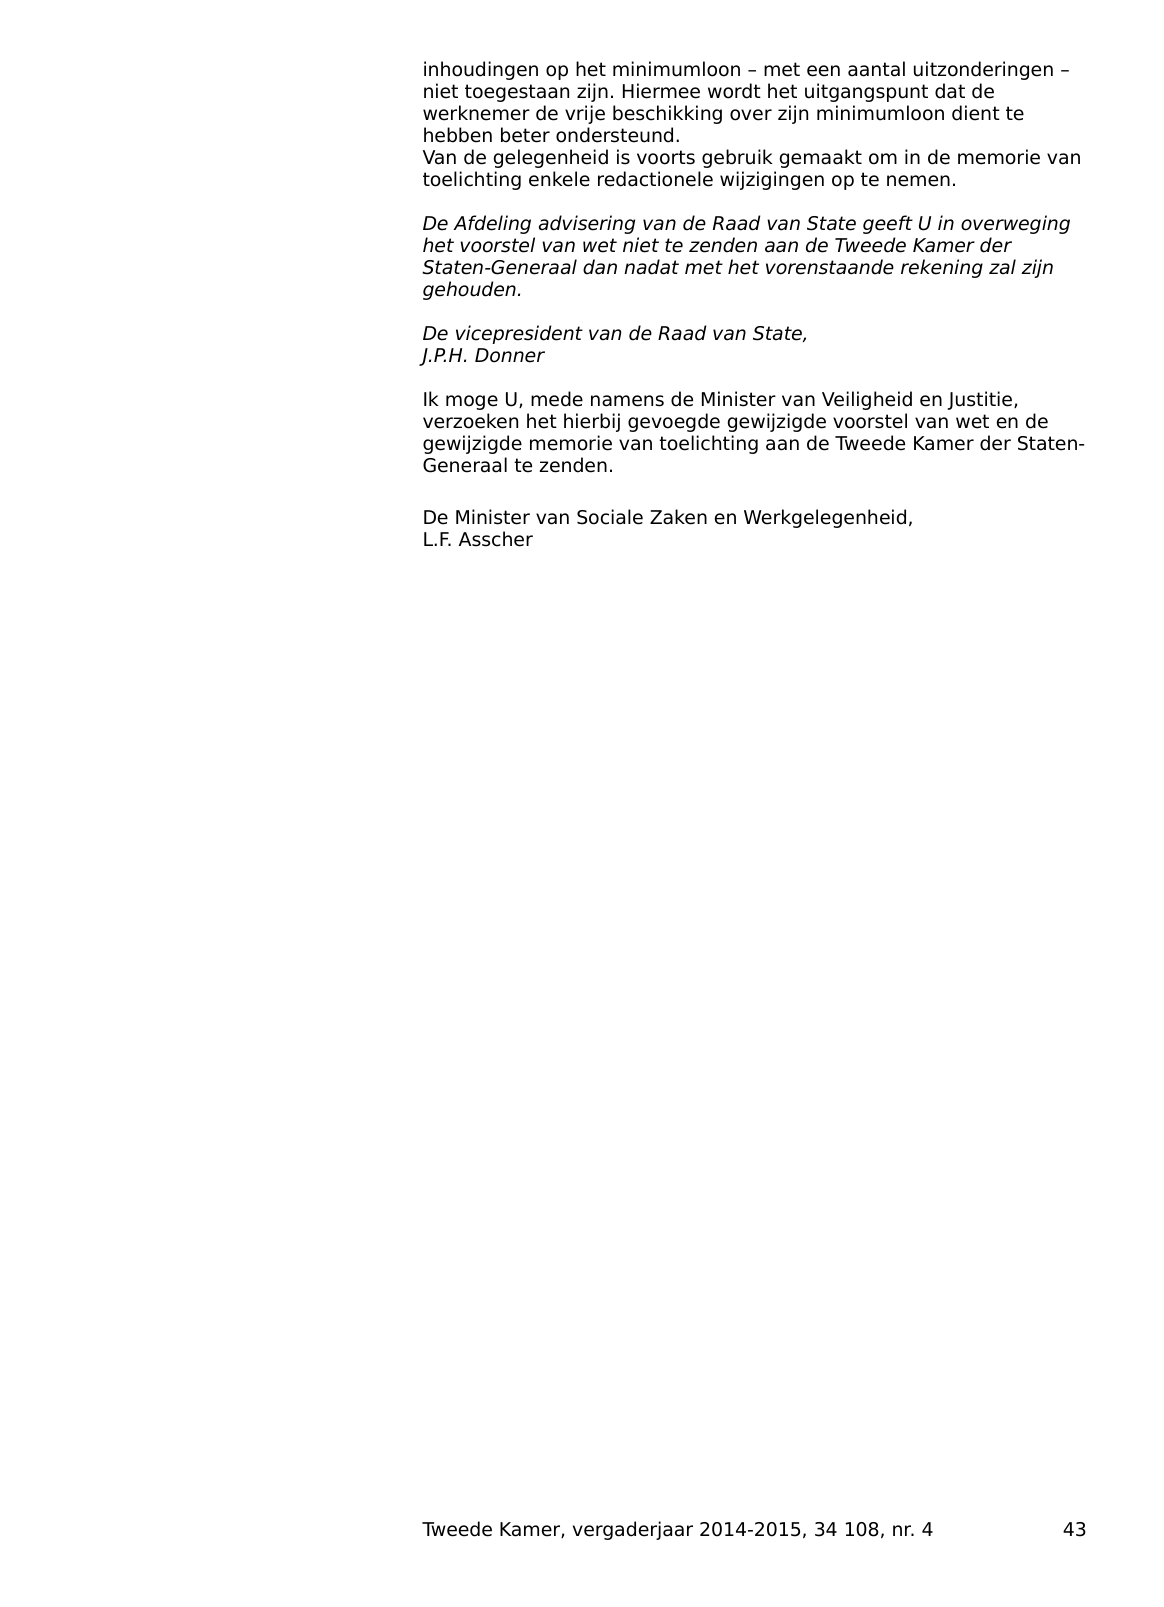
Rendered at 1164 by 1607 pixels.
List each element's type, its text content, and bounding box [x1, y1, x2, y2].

text J.P.H. Donner [422, 345, 1087, 367]
text Van de gelegenheid is voorts gebruik gemaakt om in de memorie van toelichting enkele redactionele wijzigingen op te nemen. [422, 147, 1087, 191]
text Ik moge U, mede namens de Minister van Veiligheid en Justitie, verzoeken het hierbij gevoegde gewijzigde voorstel van wet en de gewijzigde memorie van toelichting aan de Tweede Kamer der Staten-Generaal te zenden. [422, 389, 1087, 477]
text De Afdeling advisering van de Raad van State geeft U in overweging het voorstel van wet niet te zenden aan de Tweede Kamer der Staten-Generaal dan nadat met het vorenstaande rekening zal zijn gehouden. [422, 213, 1087, 301]
text inhoudingen op het minimumloon – met een aantal uitzonderingen – niet toegestaan zijn. Hiermee wordt het uitgangspunt dat de werknemer de vrije beschikking over zijn minimumloon dient te hebben beter ondersteund. [422, 59, 1087, 147]
text De Minister van Sociale Zaken en Werkgelegenheid, L.F. Asscher [422, 507, 1087, 551]
text De vicepresident van de Raad van State, [422, 323, 1087, 345]
